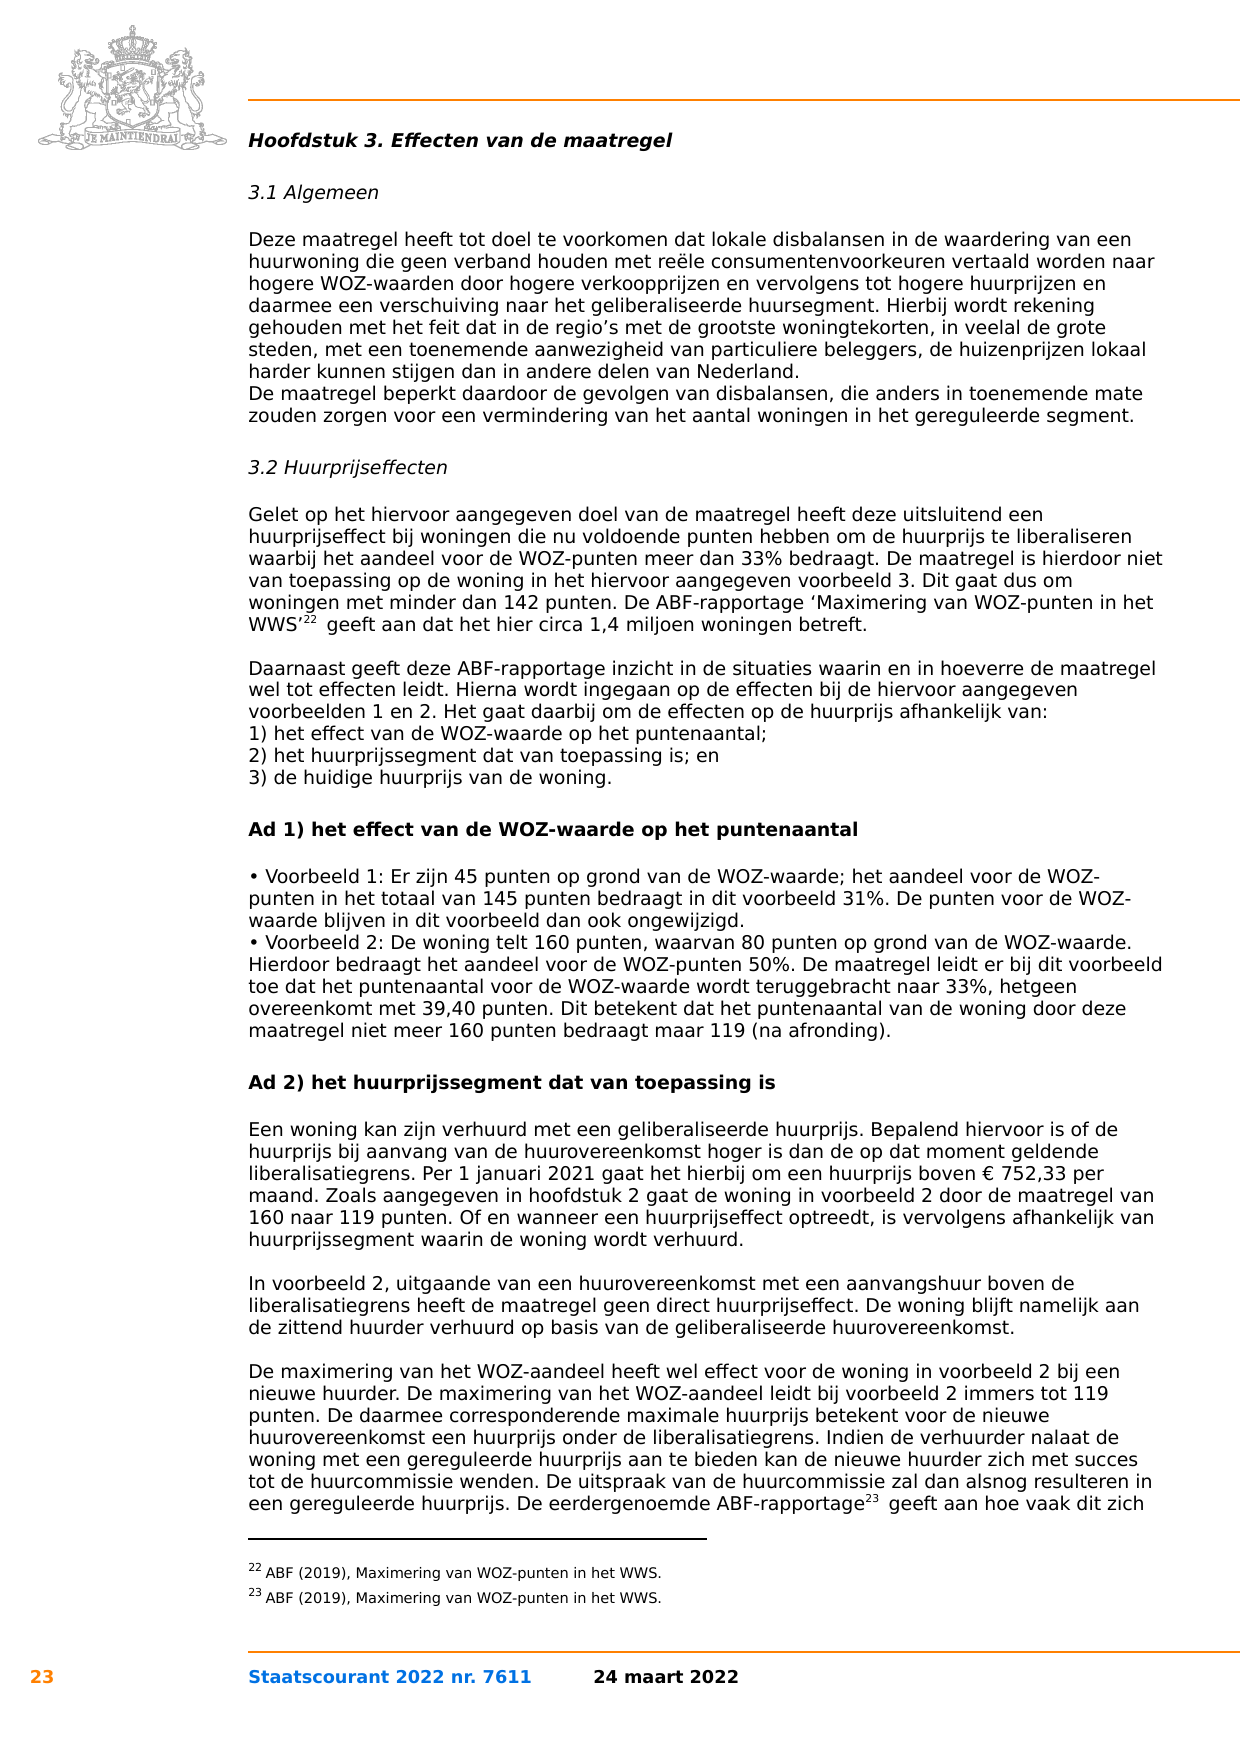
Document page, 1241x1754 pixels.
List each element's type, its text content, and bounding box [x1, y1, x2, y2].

text • Voorbeeld 1: Er zijn 45 punten op grond van de WOZ-waarde; het aandeel voor de WOZ-punten in het totaal van 145 punten bedraagt in dit voorbeeld 31%. De punten voor de WOZ-waarde blijven in dit voorbeeld dan ook ongewijzigd. [248, 866, 1163, 932]
picture [38, 25, 227, 150]
subtitle Ad 1) het effect van de WOZ-waarde op het puntenaantal [248, 819, 1163, 841]
subtitle Ad 2) het huurprijssegment dat van toepassing is [248, 1072, 1163, 1094]
text Gelet op het hiervoor aangegeven doel van de maatregel heeft deze uitsluitend een huurprijseffect bij woningen die nu voldoende punten hebben om de huurprijs te liberaliseren waarbij het aandeel voor de WOZ-punten meer dan 33% bedraagt. De maatregel is hierdoor niet van toepassing op de woning in het hiervoor aangegeven voorbeeld 3. Dit gaat dus om woningen met minder dan 142 punten. De ABF-rapportage ‘Maximering van WOZ-punten in het WWS’ geeft aan dat het hier circa 1,4 miljoen woningen betreft. [248, 504, 1163, 636]
text • Voorbeeld 2: De woning telt 160 punten, waarvan 80 punten op grond van de WOZ-waarde. Hierdoor bedraagt het aandeel voor de WOZ-punten 50%. De maatregel leidt er bij dit voorbeeld toe dat het puntenaantal voor de WOZ-waarde wordt teruggebracht naar 33%, hetgeen overeenkomt met 39,40 punten. Dit betekent dat het puntenaantal van de woning door deze maatregel niet meer 160 punten bedraagt maar 119 (na afronding). [248, 932, 1163, 1042]
text 1) het effect van de WOZ-waarde op het puntenaantal; [248, 723, 1163, 745]
subtitle Hoofdstuk 3. Effecten van de maatregel [248, 130, 1163, 152]
text In voorbeeld 2, uitgaande van een huurovereenkomst met een aanvangshuur boven de liberalisatiegrens heeft de maatregel geen direct huurprijseffect. De woning blijft namelijk aan de zittend huurder verhuurd op basis van de geliberaliseerde huurovereenkomst. [248, 1273, 1163, 1339]
text ABF (2019), Maximering van WOZ-punten in het WWS. [248, 1586, 1163, 1608]
text Daarnaast geeft deze ABF-rapportage inzicht in de situaties waarin en in hoeverre de maatregel wel tot effecten leidt. Hierna wordt ingegaan op de effecten bij de hiervoor aangegeven voorbeelden 1 en 2. Het gaat daarbij om de effecten op de huurprijs afhankelijk van: [248, 657, 1163, 723]
subtitle 3.1 Algemeen [248, 182, 1163, 204]
text Deze maatregel heeft tot doel te voorkomen dat lokale disbalansen in de waardering van een huurwoning die geen verband houden met reële consumentenvoorkeuren vertaald worden naar hogere WOZ-waarden door hogere verkoopprijzen en vervolgens tot hogere huurprijzen en daarmee een verschuiving naar het geliberaliseerde huursegment. Hierbij wordt rekening gehouden met het feit dat in de regio’s met de grootste woningtekorten, in veelal de grote steden, met een toenemende aanwezigheid van particuliere beleggers, de huizenprijzen lokaal harder kunnen stijgen dan in andere delen van Nederland. [248, 229, 1163, 383]
subtitle 3.2 Huurprijseffecten [248, 457, 1163, 479]
text 2) het huurprijssegment dat van toepassing is; en [248, 745, 1163, 767]
text 3) de huidige huurprijs van de woning. [248, 767, 1163, 789]
text De maximering van het WOZ-aandeel heeft wel effect voor de woning in voorbeeld 2 bij een nieuwe huurder. De maximering van het WOZ-aandeel leidt bij voorbeeld 2 immers tot 119 punten. De daarmee corresponderende maximale huurprijs betekent voor de nieuwe huurovereenkomst een huurprijs onder de liberalisatiegrens. Indien de verhuurder nalaat de woning met een gereguleerde huurprijs aan te bieden kan de nieuwe huurder zich met succes tot de huurcommissie wenden. De uitspraak van de huurcommissie zal dan alsnog resulteren in een gereguleerde huurprijs. De eerdergenoemde ABF-rapportage geeft aan hoe vaak dit zich [248, 1361, 1163, 1514]
text De maatregel beperkt daardoor de gevolgen van disbalansen, die anders in toenemende mate zouden zorgen voor een vermindering van het aantal woningen in het gereguleerde segment. [248, 383, 1163, 427]
text ABF (2019), Maximering van WOZ-punten in het WWS. [248, 1561, 1163, 1583]
text Een woning kan zijn verhuurd met een geliberaliseerde huurprijs. Bepalend hiervoor is of de huurprijs bij aanvang van de huurovereenkomst hoger is dan de op dat moment geldende liberalisatiegrens. Per 1 januari 2021 gaat het hierbij om een huurprijs boven € 752,33 per maand. Zoals aangegeven in hoofdstuk 2 gaat de woning in voorbeeld 2 door de maatregel van 160 naar 119 punten. Of en wanneer een huurprijseffect optreedt, is vervolgens afhankelijk van huurprijssegment waarin de woning wordt verhuurd. [248, 1119, 1163, 1251]
